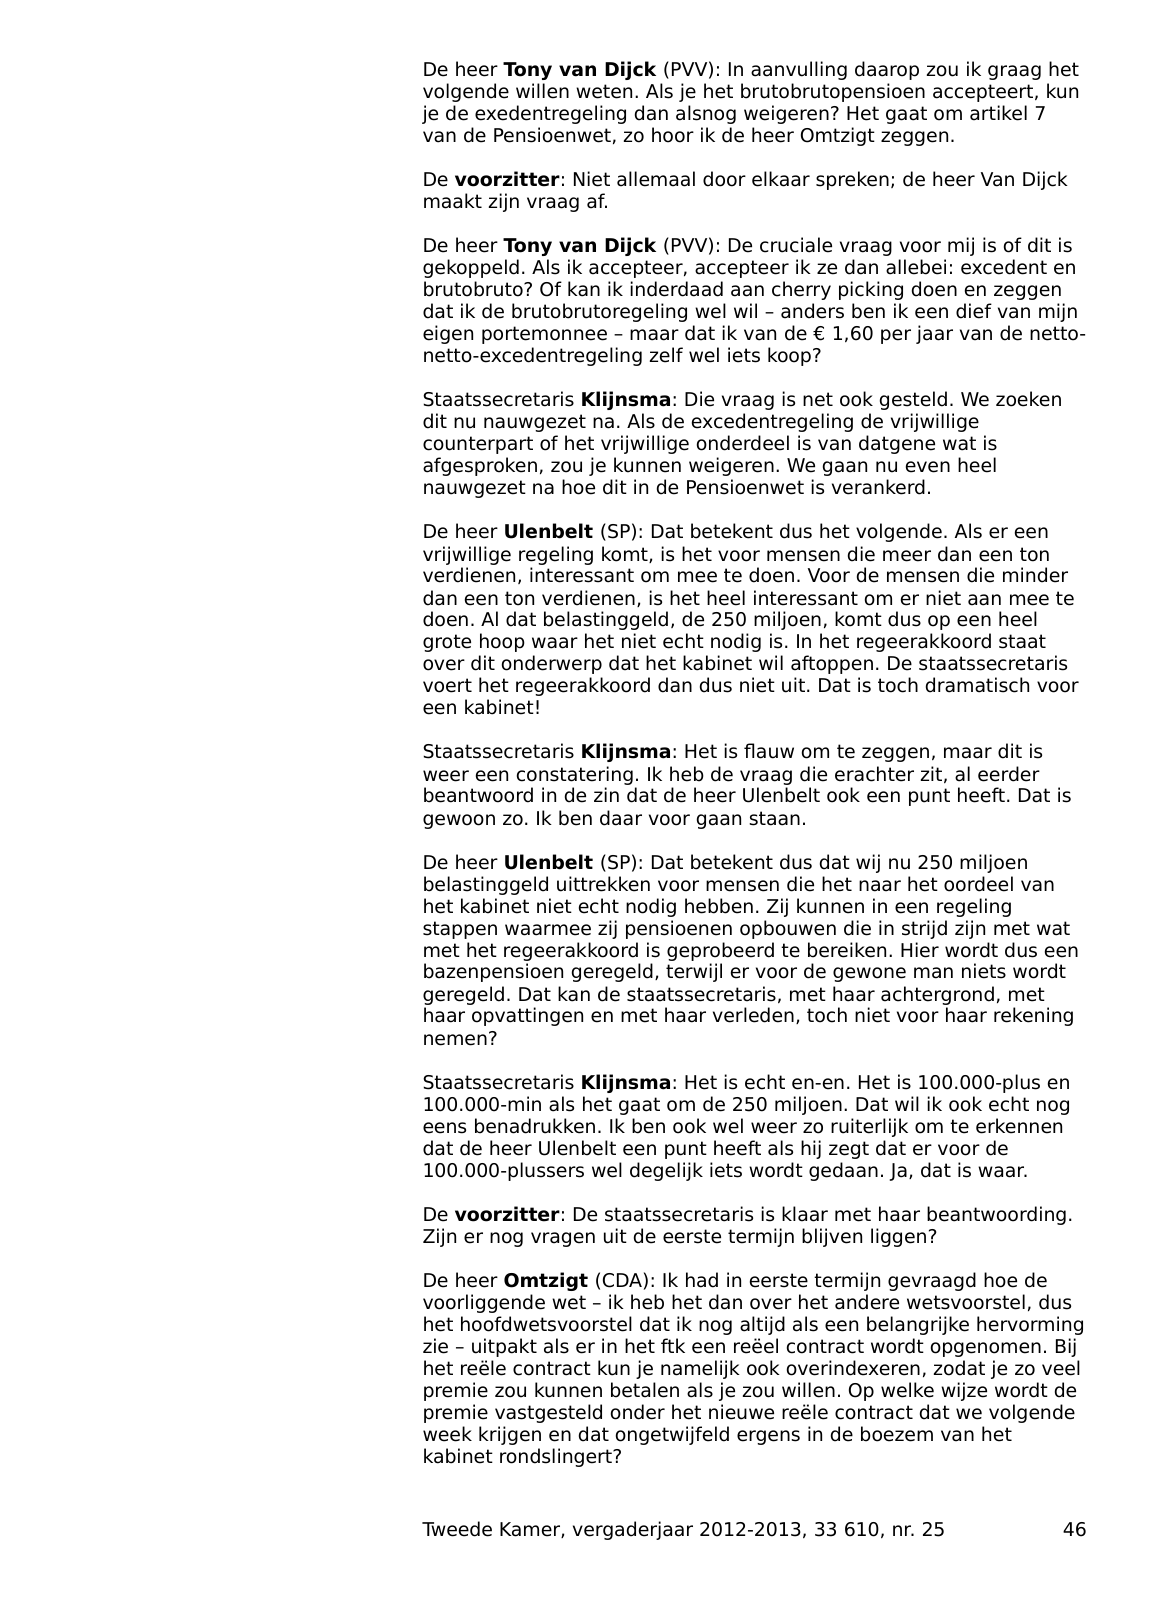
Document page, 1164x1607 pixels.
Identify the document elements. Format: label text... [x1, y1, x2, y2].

text De heer Tony van Dijck (PVV): In aanvulling daarop zou ik graag het volgende willen weten. Als je het brutobrutopensioen accepteert, kun je de exedentregeling dan alsnog weigeren? Het gaat om artikel 7 van de Pensioenwet, zo hoor ik de heer Omtzigt zeggen. [422, 59, 1087, 147]
text De voorzitter: De staatssecretaris is klaar met haar beantwoording. Zijn er nog vragen uit de eerste termijn blijven liggen? [422, 1204, 1087, 1248]
text Staatssecretaris Klijnsma: Die vraag is net ook gesteld. We zoeken dit nu nauwgezet na. Als de excedentregeling de vrijwillige counterpart of het vrijwillige onderdeel is van datgene wat is afgesproken, zou je kunnen weigeren. We gaan nu even heel nauwgezet na hoe dit in de Pensioenwet is verankerd. [422, 389, 1087, 499]
text De heer Ulenbelt (SP): Dat betekent dus dat wij nu 250 miljoen belastinggeld uittrekken voor mensen die het naar het oordeel van het kabinet niet echt nodig hebben. Zij kunnen in een regeling stappen waarmee zij pensioenen opbouwen die in strijd zijn met wat met het regeerakkoord is geprobeerd te bereiken. Hier wordt dus een bazenpensioen geregeld, terwijl er voor de gewone man niets wordt geregeld. Dat kan de staatssecretaris, met haar achtergrond, met haar opvattingen en met haar verleden, toch niet voor haar rekening nemen? [422, 852, 1087, 1049]
text De heer Ulenbelt (SP): Dat betekent dus het volgende. Als er een vrijwillige regeling komt, is het voor mensen die meer dan een ton verdienen, interessant om mee te doen. Voor de mensen die minder dan een ton verdienen, is het heel interessant om er niet aan mee te doen. Al dat belastinggeld, de 250 miljoen, komt dus op een heel grote hoop waar het niet echt nodig is. In het regeerakkoord staat over dit onderwerp dat het kabinet wil aftoppen. De staatssecretaris voert het regeerakkoord dan dus niet uit. Dat is toch dramatisch voor een kabinet! [422, 521, 1087, 719]
text De heer Omtzigt (CDA): Ik had in eerste termijn gevraagd hoe de voorliggende wet – ik heb het dan over het andere wetsvoorstel, dus het hoofdwetsvoorstel dat ik nog altijd als een belangrijke hervorming zie – uitpakt als er in het ftk een reëel contract wordt opgenomen. Bij het reële contract kun je namelijk ook overindexeren, zodat je zo veel premie zou kunnen betalen als je zou willen. Op welke wijze wordt de premie vastgesteld onder het nieuwe reële contract dat we volgende week krijgen en dat ongetwijfeld ergens in de boezem van het kabinet rondslingert? [422, 1270, 1087, 1468]
text De heer Tony van Dijck (PVV): De cruciale vraag voor mij is of dit is gekoppeld. Als ik accepteer, accepteer ik ze dan allebei: excedent en brutobruto? Of kan ik inderdaad aan cherry picking doen en zeggen dat ik de brutobrutoregeling wel wil – anders ben ik een dief van mijn eigen portemonnee – maar dat ik van de € 1,60 per jaar van de netto-netto-excedentregeling zelf wel iets koop? [422, 235, 1087, 367]
text De voorzitter: Niet allemaal door elkaar spreken; de heer Van Dijck maakt zijn vraag af. [422, 169, 1087, 213]
text Staatssecretaris Klijnsma: Het is echt en-en. Het is 100.000-plus en 100.000-min als het gaat om de 250 miljoen. Dat wil ik ook echt nog eens benadrukken. Ik ben ook wel weer zo ruiterlijk om te erkennen dat de heer Ulenbelt een punt heeft als hij zegt dat er voor de 100.000-plussers wel degelijk iets wordt gedaan. Ja, dat is waar. [422, 1072, 1087, 1181]
text Staatssecretaris Klijnsma: Het is flauw om te zeggen, maar dit is weer een constatering. Ik heb de vraag die erachter zit, al eerder beantwoord in de zin dat de heer Ulenbelt ook een punt heeft. Dat is gewoon zo. Ik ben daar voor gaan staan. [422, 741, 1087, 829]
